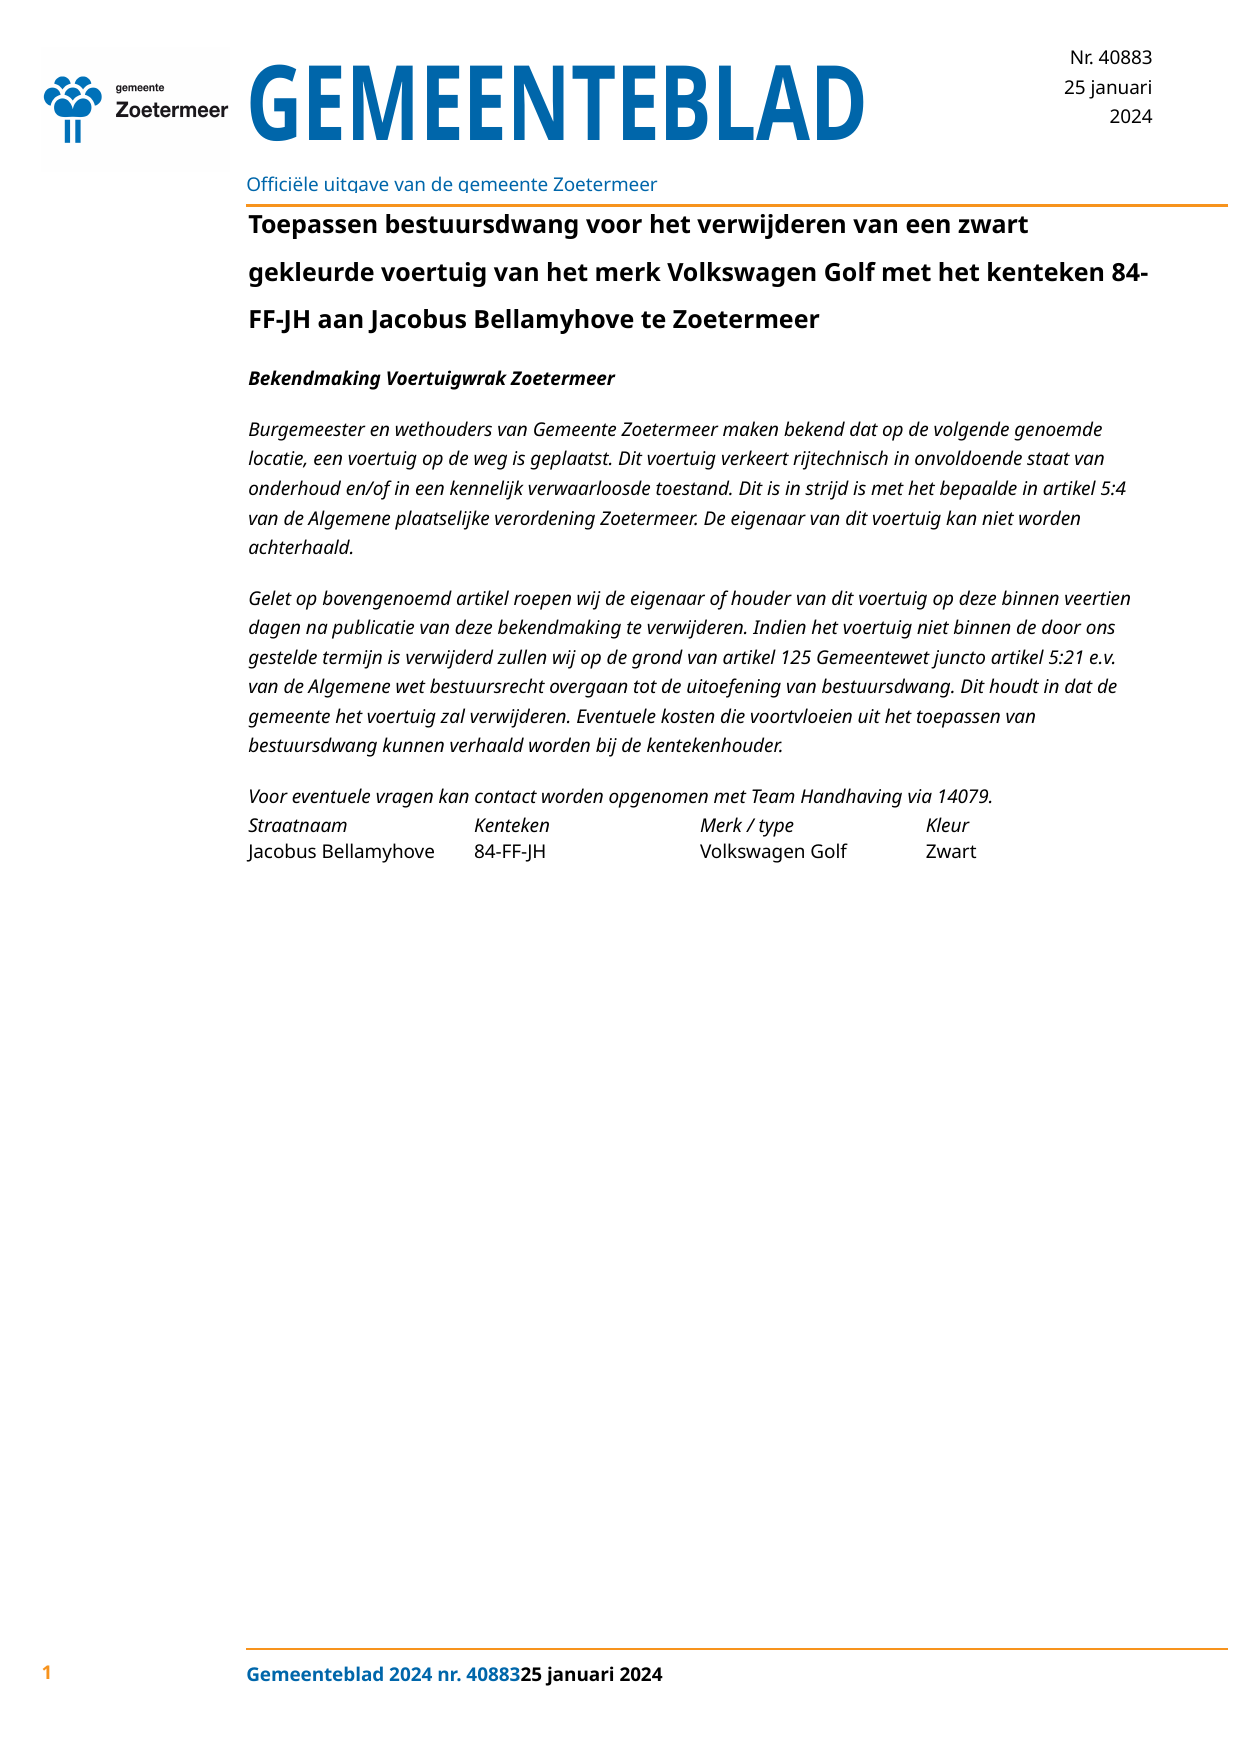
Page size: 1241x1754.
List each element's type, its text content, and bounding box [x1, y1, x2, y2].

picture [41, 47, 231, 172]
table_header Kenteken [474, 813, 700, 838]
text Voor eventuele vragen kan contact worden opgenomen met Team Handhaving via 14079. [248, 783, 1152, 809]
table_cell Volkswagen Golf [700, 839, 926, 864]
text Bekendmaking Voertuigwrak Zoetermeer [248, 366, 1152, 391]
table_header Straatnaam [248, 813, 474, 838]
text Gelet op bovengenoemd artikel roepen wij de eigenaar of houder van dit voertuig op deze binnen veertien dagen na publicatie van deze bekendmaking te verwijderen. Indien het voertuig niet binnen de door ons gestelde termijn is verwijderd zullen wij op de grond van artikel 125 Gemeentewet juncto artikel 5:21 e.v. van de Algemene wet bestuursrecht overgaan tot de uitoefening van bestuursdwang. Dit houdt in dat de gemeente het voertuig zal verwijderen. Eventuele kosten die voortvloeien uit het toepassen van bestuursdwang kunnen verhaald worden bij de kentekenhouder. [248, 585, 1152, 758]
table_cell Jacobus Bellamyhove [248, 839, 474, 864]
text Burgemeester en wethouders van Gemeente Zoetermeer maken bekend dat op de volgende genoemde locatie, een voertuig op de weg is geplaatst. Dit voertuig verkeert rijtechnisch in onvoldoende staat van onderhoud en/of in een kennelijk verwaarloosde toestand. Dit is in strijd is met het bepaalde in artikel 5:4 van de Algemene plaatselijke verordening Zoetermeer. De eigenaar van dit voertuig kan niet worden achterhaald. [248, 416, 1152, 560]
table_cell 84-FF-JH [474, 839, 700, 864]
table_header Merk / type [700, 813, 926, 838]
text Toepassen bestuursdwang voor het verwijderen van een zwart gekleurde voertuig van het merk Volkswagen Golf met het kenteken 84-FF-JH aan Jacobus Bellamyhove te Zoetermeer [248, 207, 1152, 336]
table_cell Zwart [926, 839, 1152, 864]
table_header Kleur [926, 813, 1152, 838]
